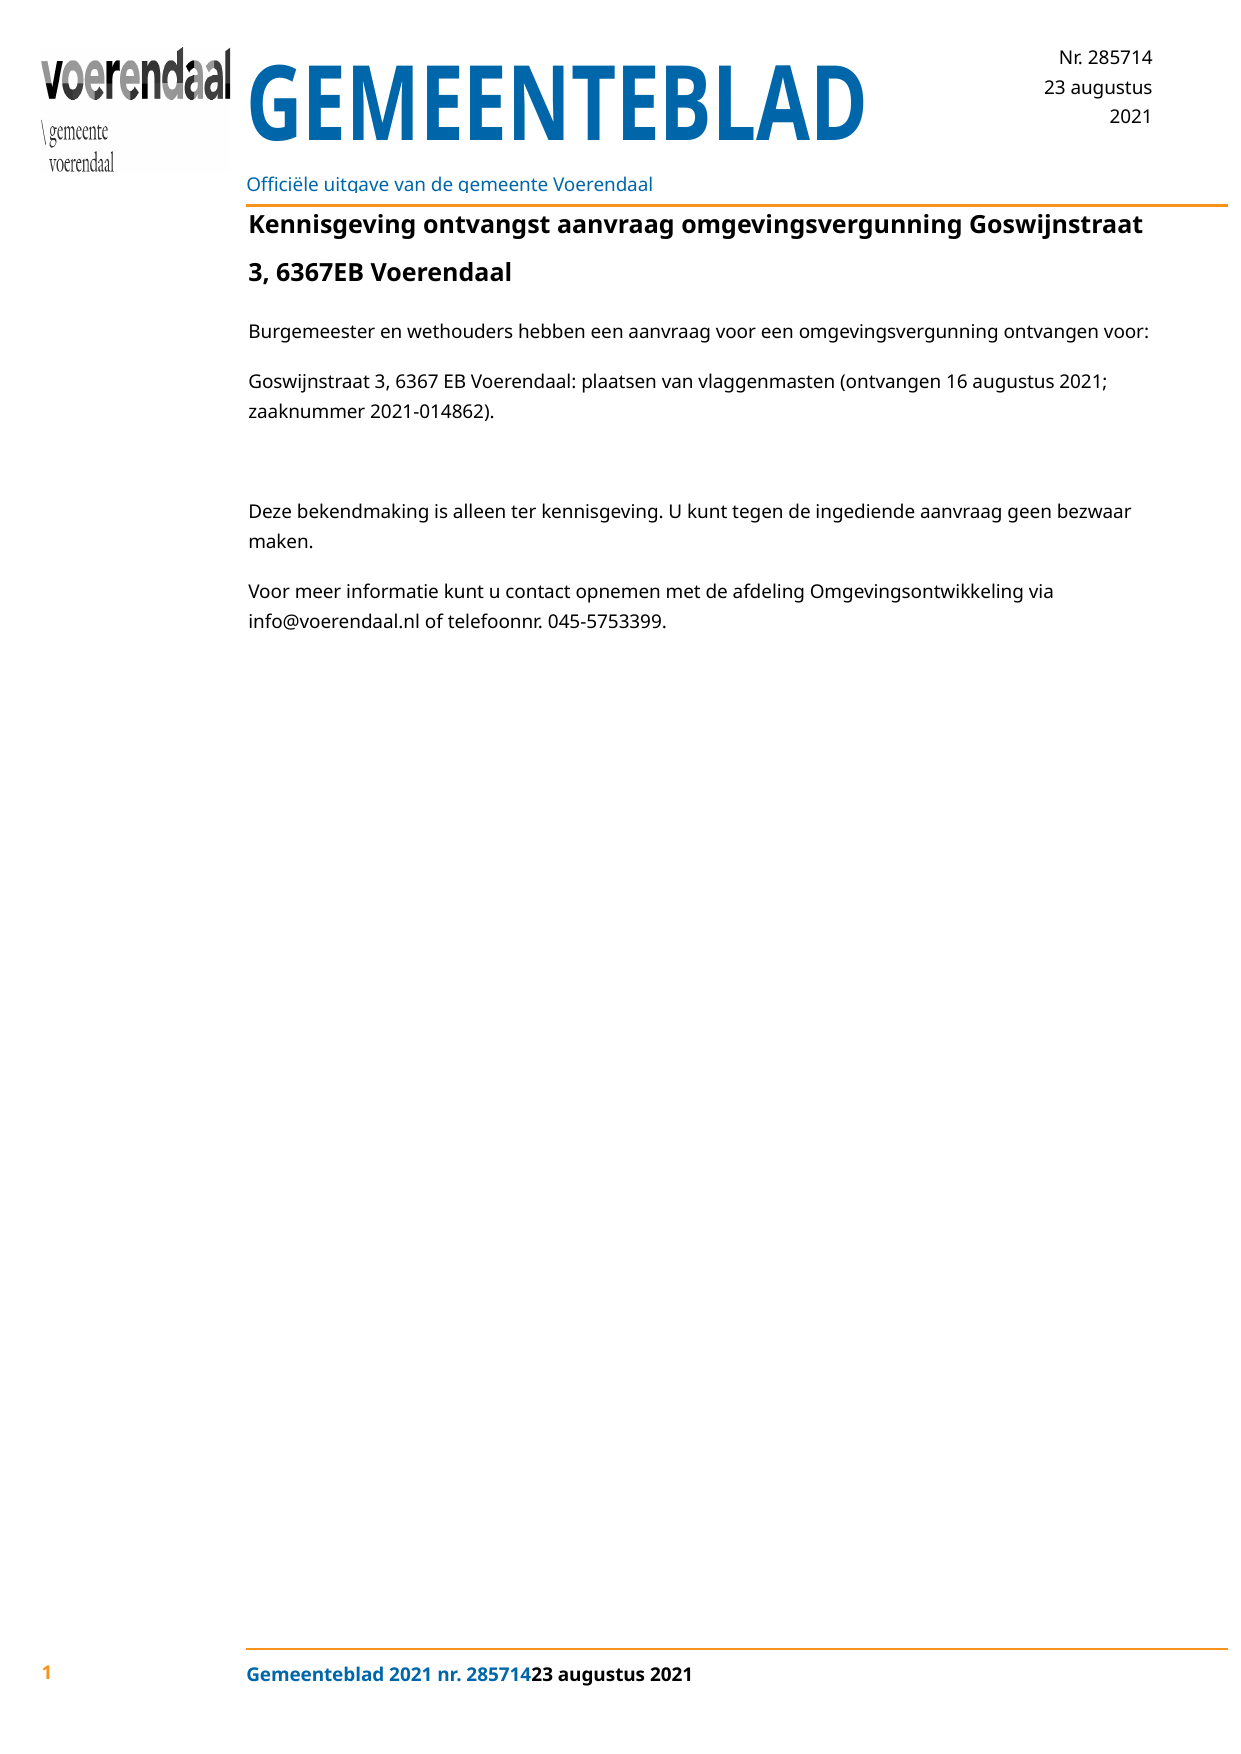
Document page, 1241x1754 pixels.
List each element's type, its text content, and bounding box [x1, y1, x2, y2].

picture [41, 47, 231, 172]
text Goswijnstraat 3, 6367 EB Voerendaal: plaatsen van vlaggenmasten (ontvangen 16 augustus 2021; zaaknummer 2021-014862). [248, 368, 1152, 424]
text Voor meer informatie kunt u contact opnemen met de afdeling Omgevingsontwikkeling via info@voerendaal.nl of telefoonnr. 045-5753399. [248, 579, 1152, 634]
text Deze bekendmaking is alleen ter kennisgeving. U kunt tegen de ingediende aanvraag geen bezwaar maken. [248, 499, 1152, 554]
text Burgemeester en wethouders hebben een aanvraag voor een omgevingsvergunning ontvangen voor: [248, 318, 1152, 344]
text Kennisgeving ontvangst aanvraag omgevingsvergunning Goswijnstraat 3, 6367EB Voerendaal [248, 207, 1152, 288]
